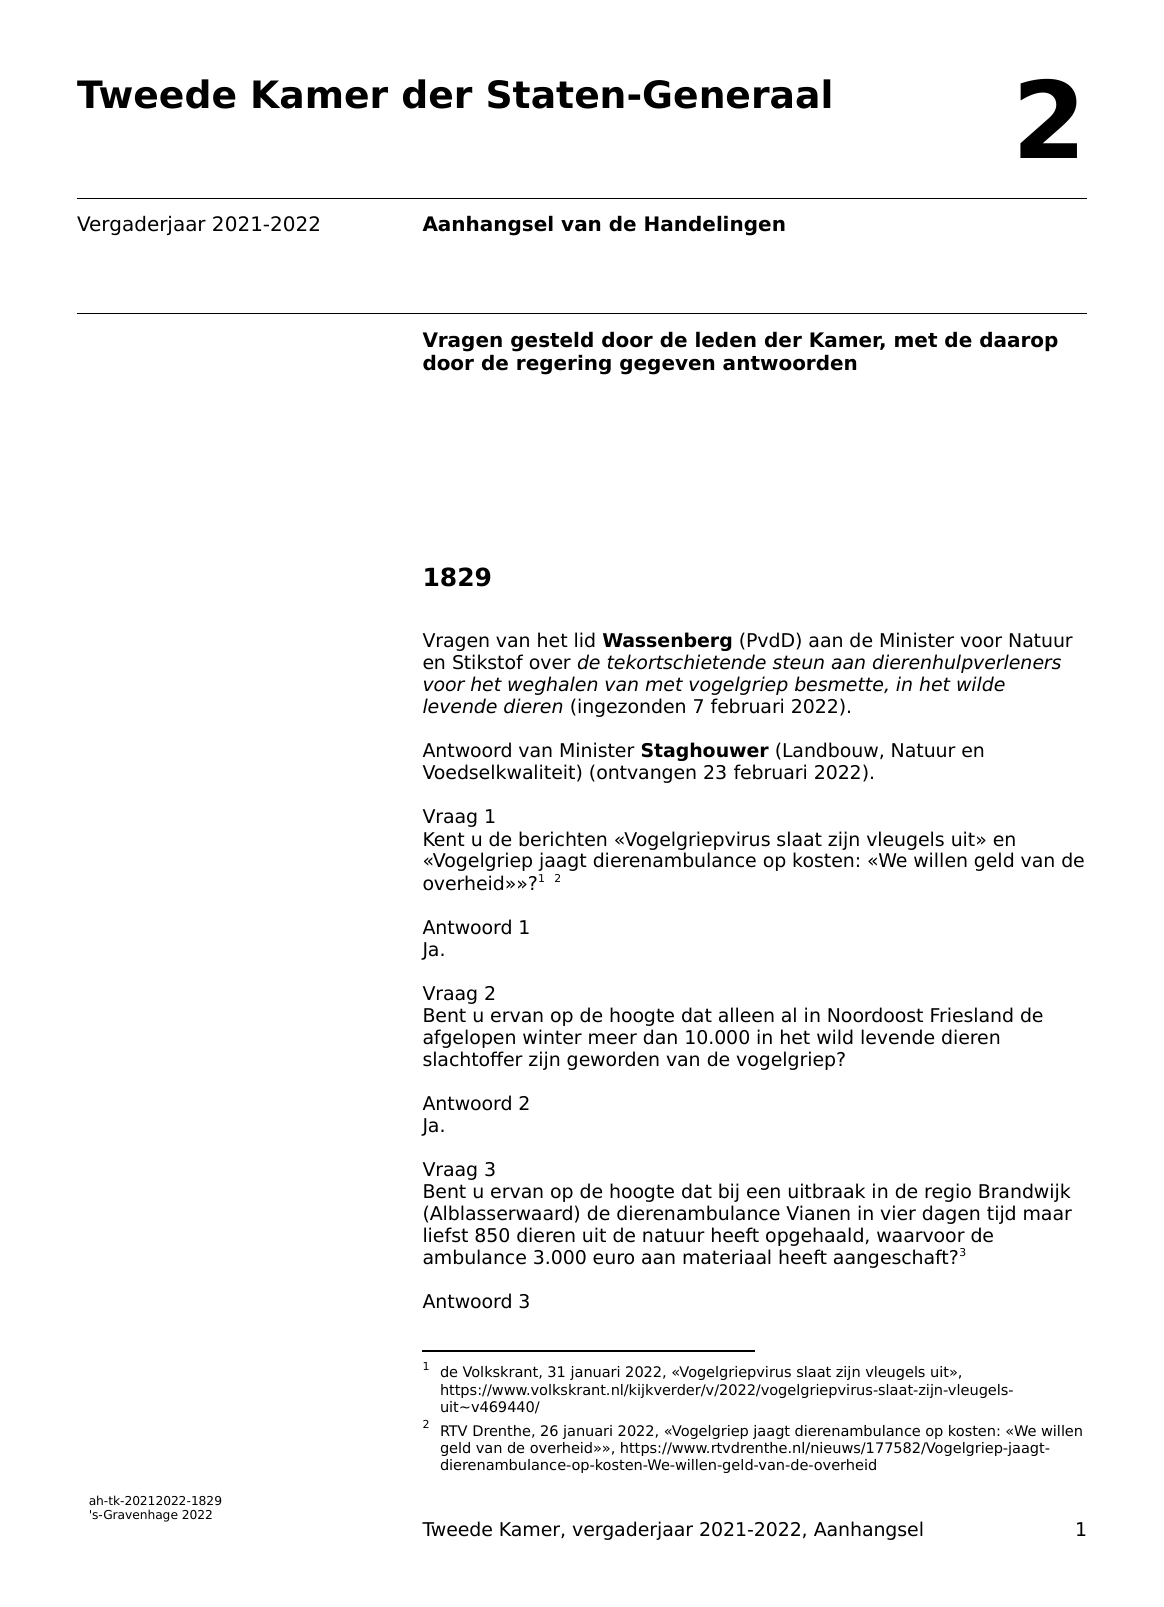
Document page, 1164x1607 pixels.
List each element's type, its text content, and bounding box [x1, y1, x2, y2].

text 's-Gravenhage 2022 [88, 1508, 323, 1522]
text Bent u ervan op de hoogte dat alleen al in Noordoost Friesland de afgelopen winter meer dan 10.000 in het wild levende dieren slachtoffer zijn geworden van de vogelgriep? [422, 1005, 1087, 1071]
table_cell Vragen gesteld door de leden der Kamer, met de daarop door de regering gegeven antwoorden [422, 314, 1087, 375]
text Antwoord van Minister Staghouwer (Landbouw, Natuur en Voedselkwaliteit) (ontvangen 23 februari 2022). [422, 740, 1087, 784]
text Kent u de berichten «Vogelgriepvirus slaat zijn vleugels uit» en «Vogelgriep jaagt dierenambulance op kosten: «We willen geld van de overheid»»? [422, 828, 1087, 894]
text Vragen van het lid Wassenberg (PvdD) aan de Minister voor Natuur en Stikstof over de tekortschietende steun aan dierenhulpverleners voor het weghalen van met vogelgriep besmette, in het wilde levende dieren (ingezonden 7 februari 2022). [422, 630, 1087, 718]
table_header Tweede Kamer der Staten-Generaal [77, 59, 886, 198]
table_cell [77, 314, 422, 375]
text Ja. [422, 1115, 1087, 1137]
table_header 2 [886, 59, 1087, 198]
text 1829 [422, 563, 1087, 592]
table_cell Aanhangsel van de Handelingen [422, 199, 1087, 313]
text RTV Drenthe, 26 januari 2022, «Vogelgriep jaagt dierenambulance op kosten: «We willen geld van de overheid»», https://www.rtvdrenthe.nl/nieuws/177582/Vogelgriep-jaagt-dierenambulance-op-kosten-We-willen-geld-van-de-overheid [422, 1418, 1087, 1474]
text ah-tk-20212022-1829 [88, 1494, 323, 1508]
table_cell Vergaderjaar 2021-2022 [77, 199, 422, 313]
text Ja. [422, 938, 1087, 961]
text Vraag 2 [422, 983, 1087, 1005]
text Antwoord 2 [422, 1093, 1087, 1115]
text Antwoord 1 [422, 917, 1087, 938]
text Antwoord 3 [422, 1291, 1087, 1313]
text Bent u ervan op de hoogte dat bij een uitbraak in de regio Brandwijk (Alblasserwaard) de dierenambulance Vianen in vier dagen tijd maar liefst 850 dieren uit de natuur heeft opgehaald, waarvoor de ambulance 3.000 euro aan materiaal heeft aangeschaft? [422, 1181, 1087, 1269]
text de Volkskrant, 31 januari 2022, «Vogelgriepvirus slaat zijn vleugels uit», https://www.volkskrant.nl/kijkverder/v/2022/vogelgriepvirus-slaat-zijn-vleugels-uit~v469440/ [422, 1360, 1087, 1416]
text Vraag 3 [422, 1159, 1087, 1181]
text Vraag 1 [422, 806, 1087, 828]
